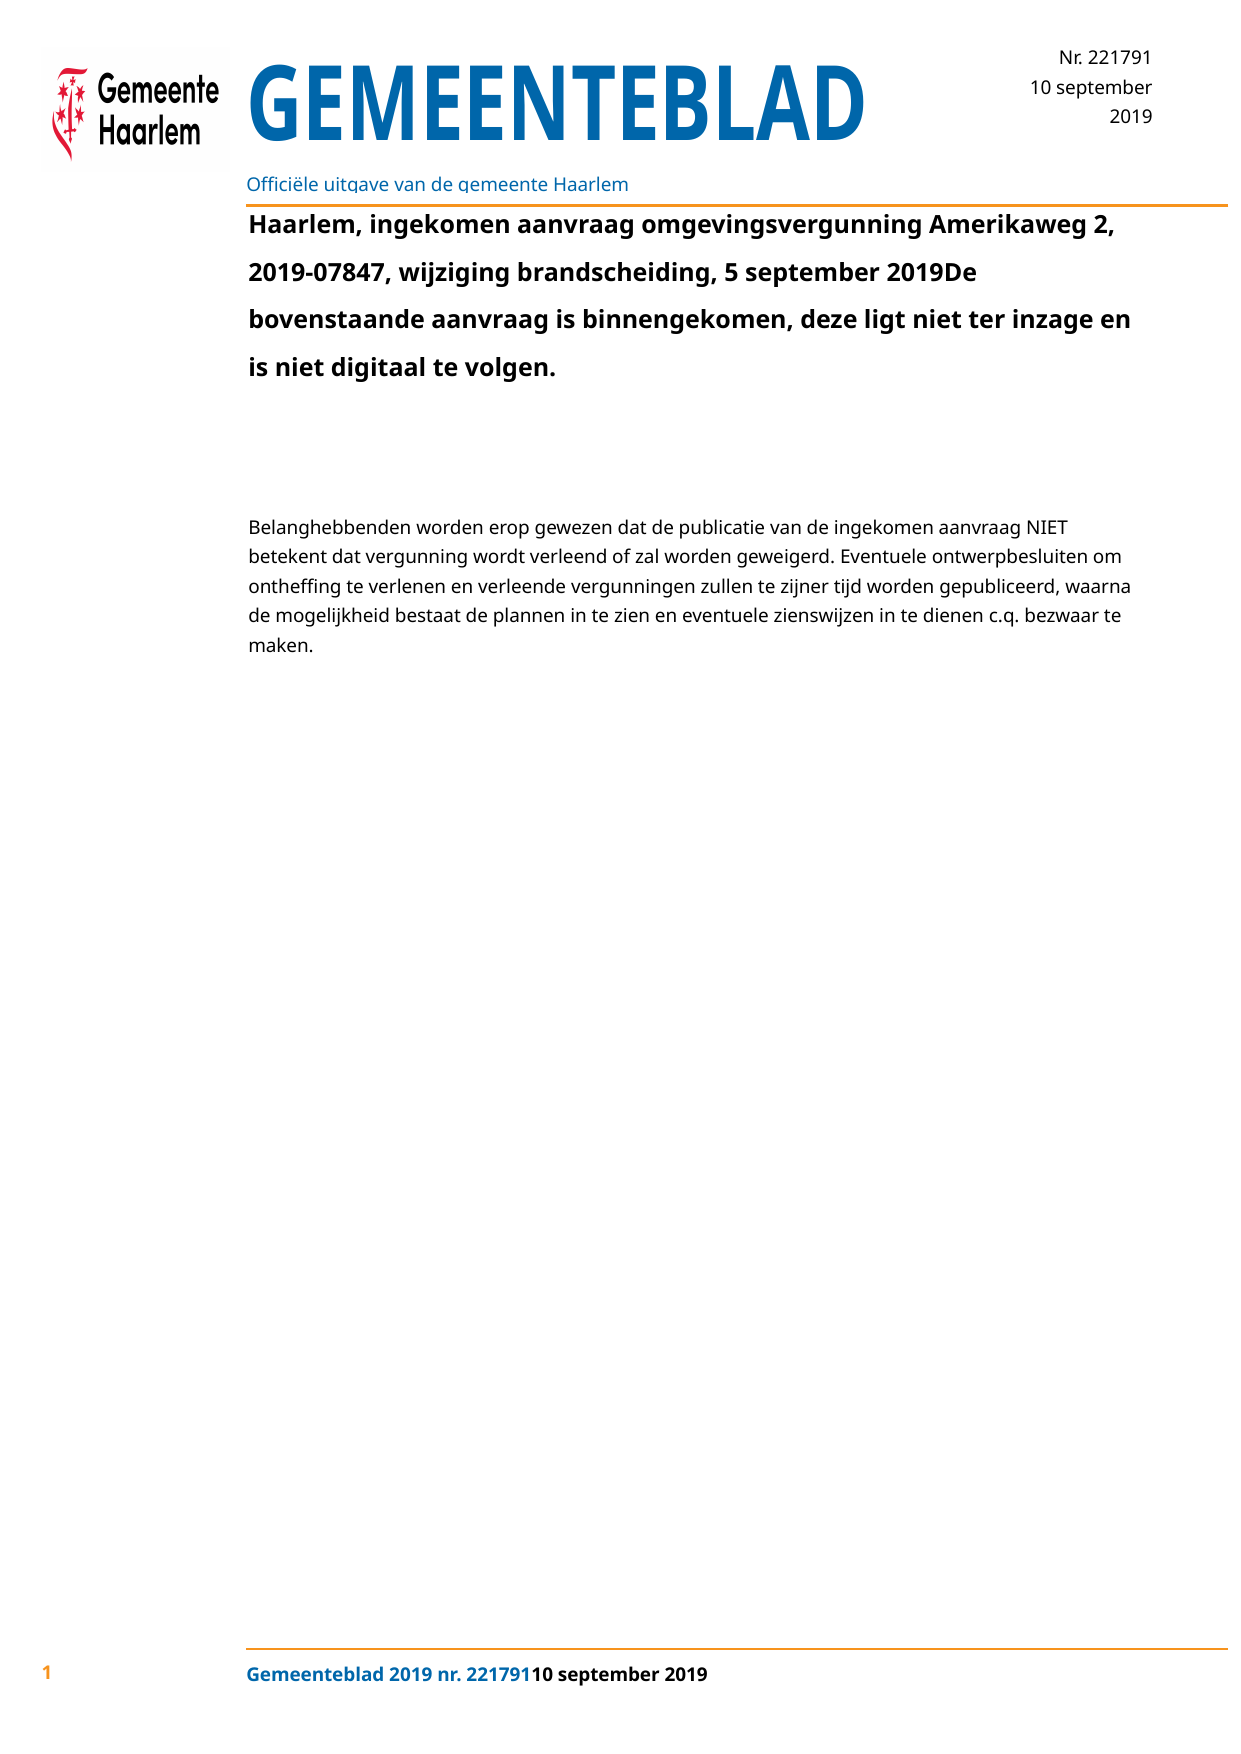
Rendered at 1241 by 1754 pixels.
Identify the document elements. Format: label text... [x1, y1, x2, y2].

picture [41, 47, 231, 172]
text Haarlem, ingekomen aanvraag omgevingsvergunning Amerikaweg 2, 2019-07847, wijziging brandscheiding, 5 september 2019De bovenstaande aanvraag is binnengekomen, deze ligt niet ter inzage en is niet digitaal te volgen. [248, 207, 1152, 384]
text Belanghebbenden worden erop gewezen dat de publicatie van de ingekomen aanvraag NIET betekent dat vergunning wordt verleend of zal worden geweigerd. Eventuele ontwerpbesluiten om ontheffing te verlenen en verleende vergunningen zullen te zijner tijd worden gepubliceerd, waarna de mogelijkheid bestaat de plannen in te zien en eventuele zienswijzen in te dienen c.q. bezwaar te maken. [248, 514, 1152, 658]
